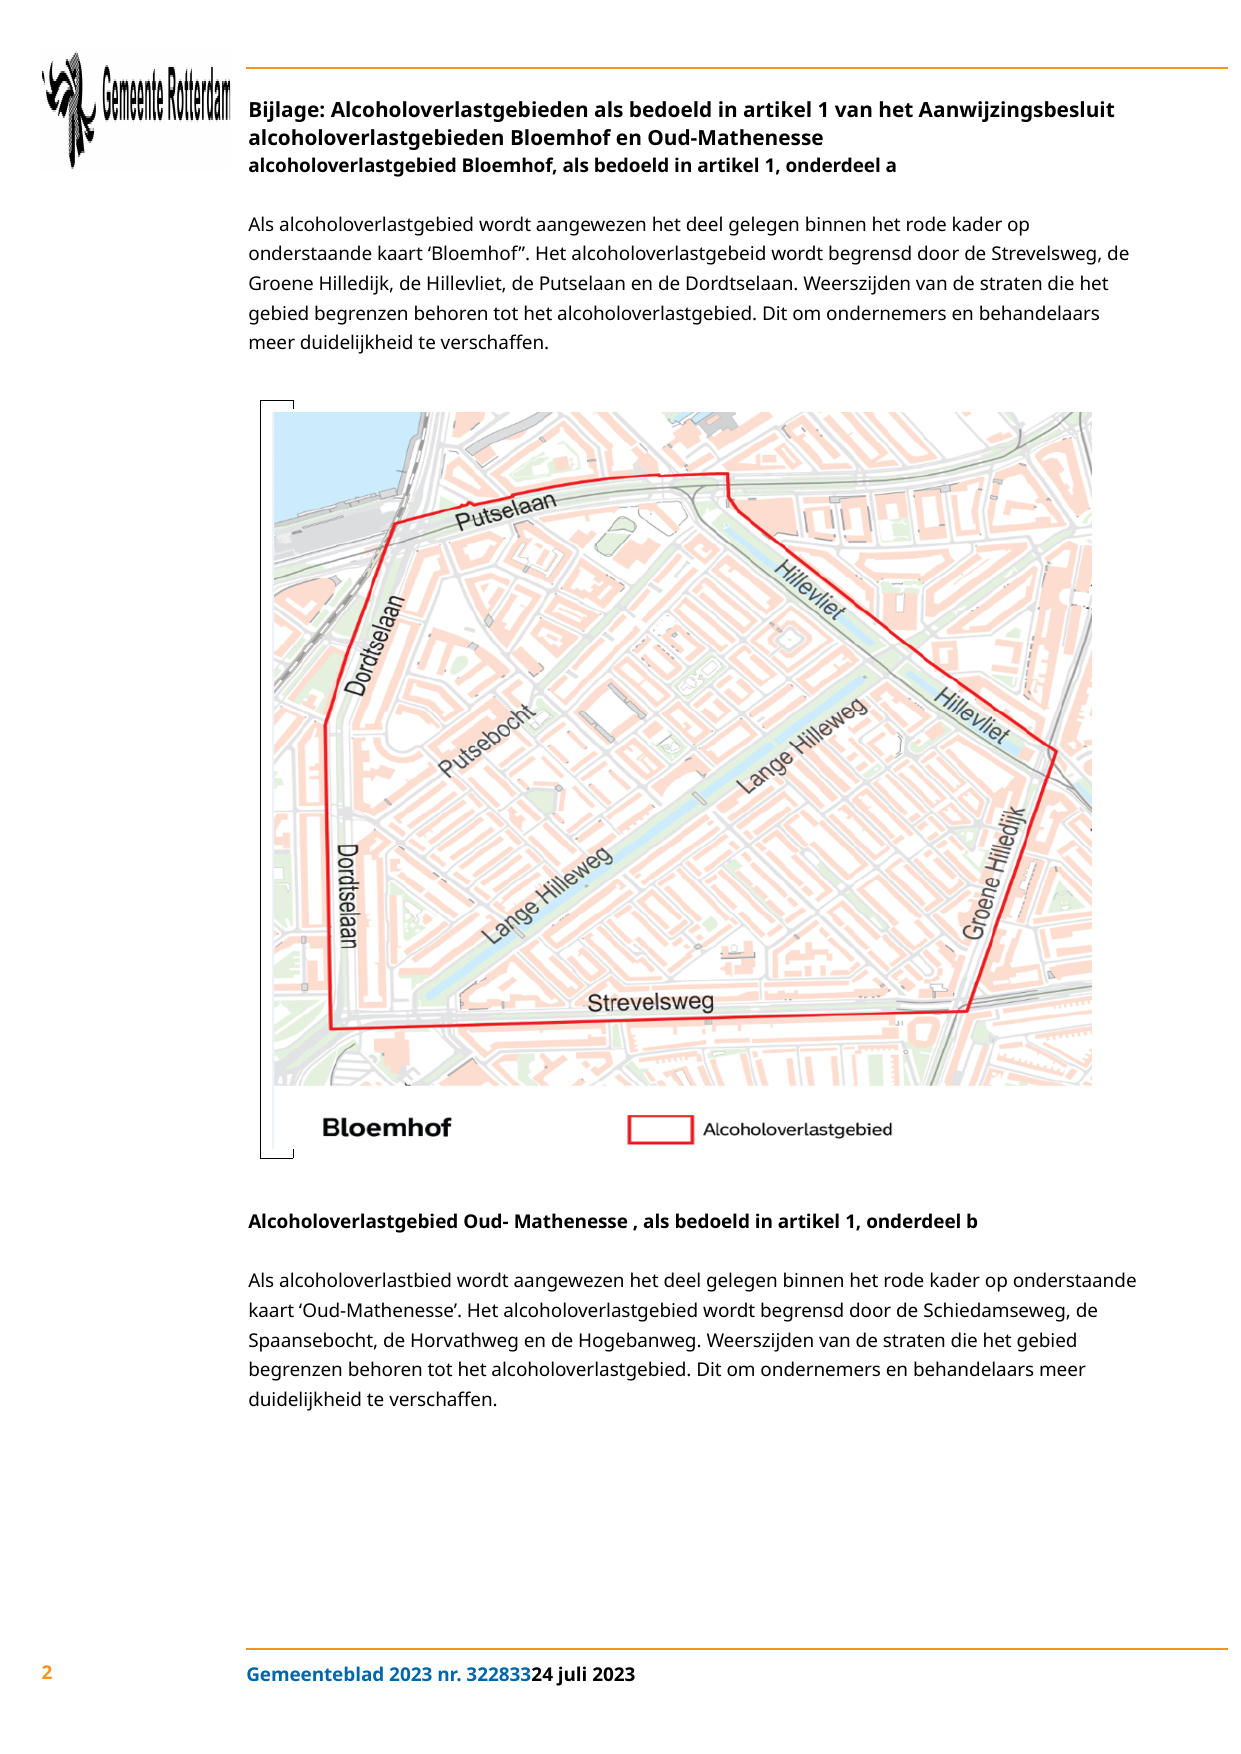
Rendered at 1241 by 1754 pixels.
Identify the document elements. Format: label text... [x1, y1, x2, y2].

text alcoholoverlastgebied Bloemhof, als bedoeld in artikel 1, onderdeel a [248, 152, 1152, 177]
picture [41, 47, 231, 172]
text Bijlage: Alcoholoverlastgebieden als bedoeld in artikel 1 van het Aanwijzingsbesluit alcoholoverlastgebieden Bloemhof en Oud-Mathenesse [248, 95, 1152, 152]
picture [268, 409, 1096, 1149]
text Als alcoholoverlastbied wordt aangewezen het deel gelegen binnen het rode kader op onderstaande kaart ‘Oud-Mathenesse’. Het alcoholoverlastgebied wordt begrensd door de Schiedamseweg, de Spaansebocht, de Horvathweg en de Hogebanweg. Weerszijden van de straten die het gebied begrenzen behoren tot het alcoholoverlastgebied. Dit om ondernemers en behandelaars meer duidelijkheid te verschaffen. [248, 1268, 1152, 1412]
text Als alcoholoverlastgebied wordt aangewezen het deel gelegen binnen het rode kader op onderstaande kaart ‘Bloemhof”. Het alcoholoverlastgebeid wordt begrensd door de Strevelsweg, de Groene Hilledijk, de Hillevliet, de Putselaan en de Dordtselaan. Weerszijden van de straten die het gebied begrenzen behoren tot het alcoholoverlastgebied. Dit om ondernemers en behandelaars meer duidelijkheid te verschaffen. [248, 211, 1152, 355]
text Alcoholoverlastgebied Oud- Mathenesse , als bedoeld in artikel 1, onderdeel b [248, 1208, 1152, 1234]
